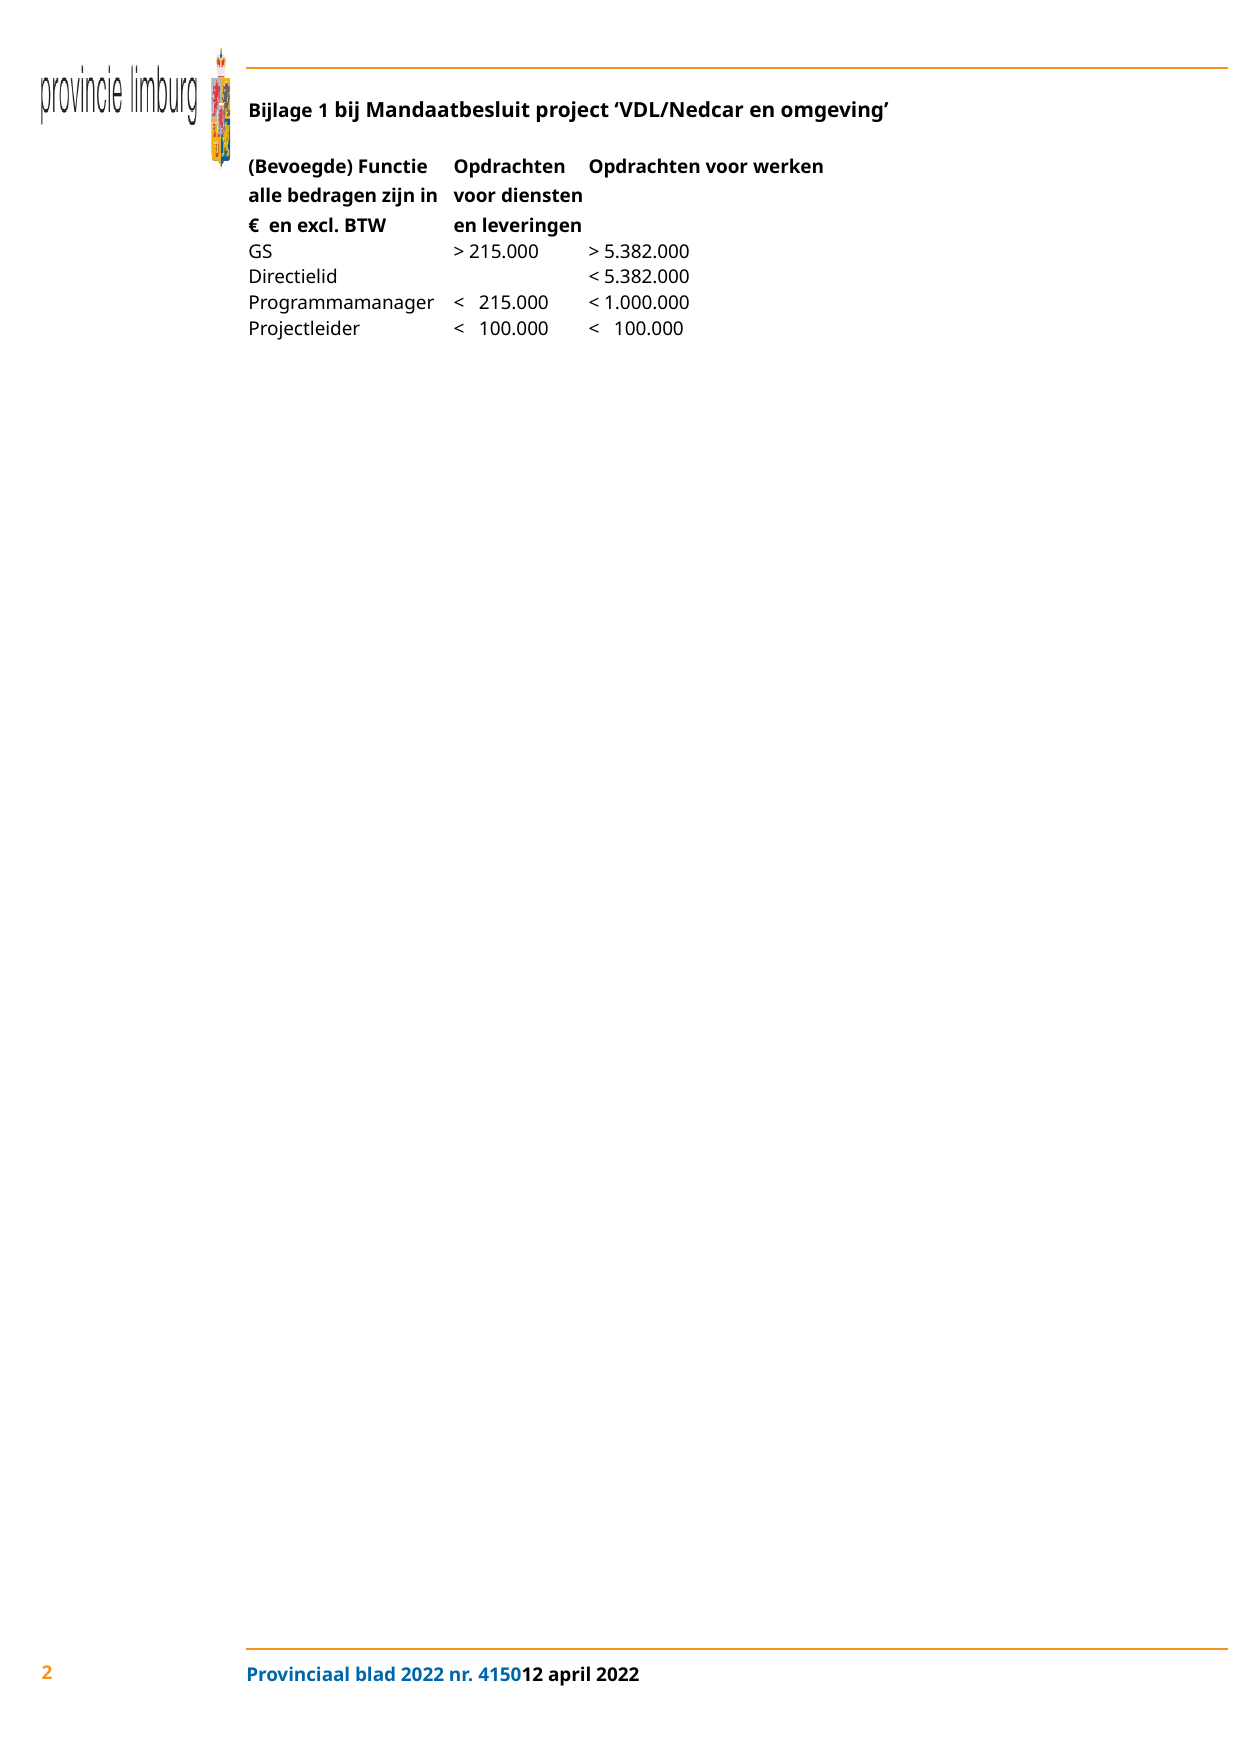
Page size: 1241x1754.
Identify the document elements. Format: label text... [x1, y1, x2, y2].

table_cell < 1.000.000 [588, 289, 1152, 315]
table_cell > 215.000 [453, 238, 588, 264]
table_cell < 5.382.000 [588, 264, 1152, 289]
table_header Opdrachten voor werken [588, 153, 1152, 238]
table_cell < 215.000 [453, 289, 588, 315]
table_cell > 5.382.000 [588, 238, 1152, 264]
table_header (Bevoegde) Functie alle bedragen zijn in € en excl. BTW [248, 153, 453, 238]
text Bijlage 1 bij Mandaatbesluit project ‘VDL/Nedcar en omgeving’ [248, 95, 1152, 123]
table_cell < 100.000 [588, 315, 1152, 341]
table_cell Programmamanager [248, 289, 453, 315]
table_cell Projectleider [248, 315, 453, 341]
table_cell [453, 264, 588, 289]
table_cell Directielid [248, 264, 453, 289]
picture [41, 47, 231, 172]
table_header Opdrachten voor diensten en leveringen [453, 153, 588, 238]
table_cell < 100.000 [453, 315, 588, 341]
table_cell GS [248, 238, 453, 264]
